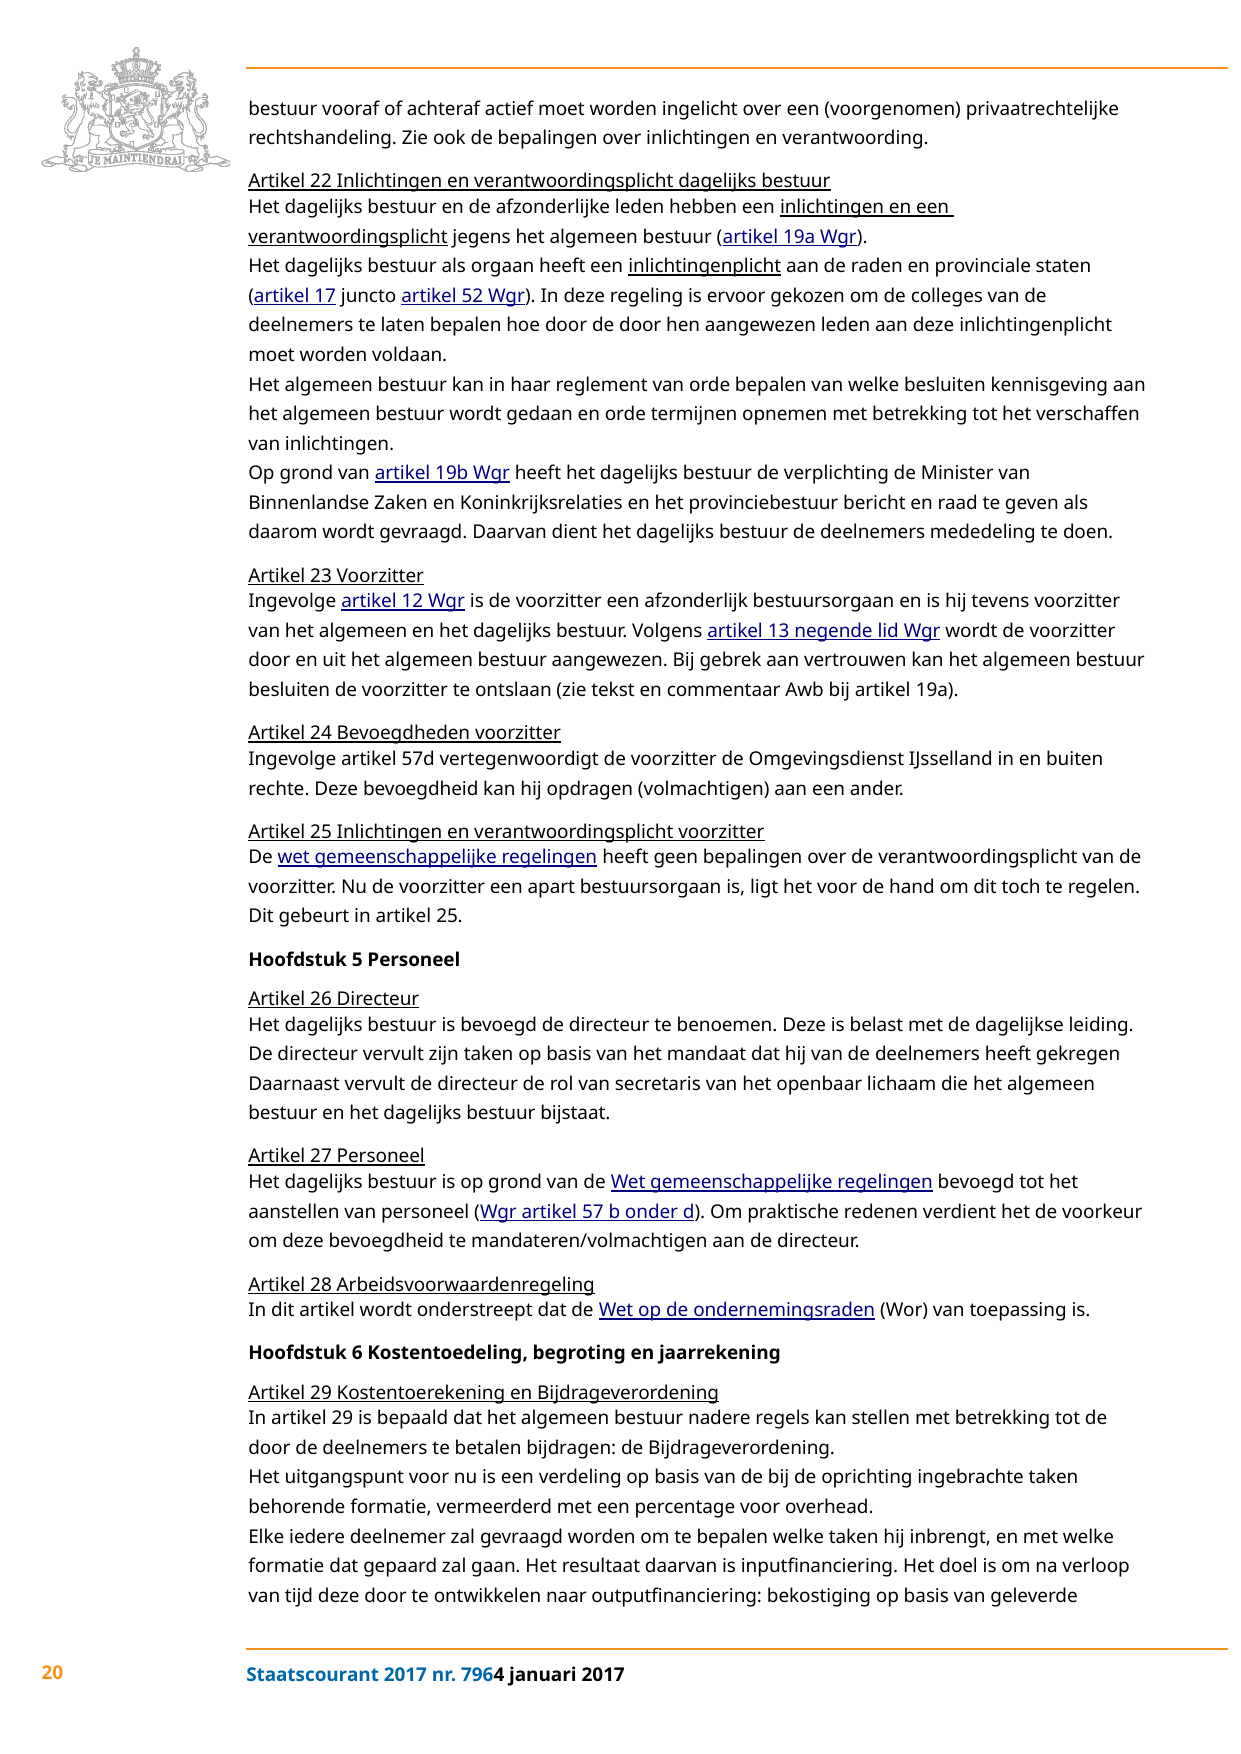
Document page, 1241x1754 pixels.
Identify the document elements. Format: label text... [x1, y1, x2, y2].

text Het dagelijks bestuur is op grond van de Wet gemeenschappelijke regelingen bevoegd tot het aanstellen van personeel (Wgr artikel 57 b onder d). Om praktische redenen verdient het de voorkeur om deze bevoegdheid te mandateren/volmachtigen aan de directeur. [248, 1168, 1152, 1253]
text Artikel 22 Inlichtingen en verantwoordingsplicht dagelijks bestuur [248, 167, 1152, 193]
picture [41, 47, 231, 172]
text In dit artikel wordt onderstreept dat de Wet op de ondernemingsraden (Wor) van toepassing is. [248, 1296, 1152, 1322]
text De wet gemeenschappelijke regelingen heeft geen bepalingen over de verantwoordingsplicht van de voorzitter. Nu de voorzitter een apart bestuursorgaan is, ligt het voor de hand om dit toch te regelen. Dit gebeurt in artikel 25. [248, 843, 1152, 928]
text Ingevolge artikel 57d vertegenwoordigt de voorzitter de Omgevingsdienst IJsselland in en buiten rechte. Deze bevoegdheid kan hij opdragen (volmachtigen) aan een ander. [248, 745, 1152, 800]
text Het dagelijks bestuur is bevoegd de directeur te benoemen. Deze is belast met de dagelijkse leiding. [248, 1011, 1152, 1037]
text Artikel 29 Kostentoerekening en Bijdrageverordening [248, 1379, 1152, 1404]
text Ingevolge artikel 12 Wgr is de voorzitter een afzonderlijk bestuursorgaan en is hij tevens voorzitter van het algemeen en het dagelijks bestuur. Volgens artikel 13 negende lid Wgr wordt de voorzitter door en uit het algemeen bestuur aangewezen. Bij gebrek aan vertrouwen kan het algemeen bestuur besluiten de voorzitter te ontslaan (zie tekst en commentaar Awb bij artikel 19a). [248, 587, 1152, 702]
text Artikel 26 Directeur [248, 985, 1152, 1011]
text Artikel 24 Bevoegdheden voorzitter [248, 719, 1152, 745]
text In artikel 29 is bepaald dat het algemeen bestuur nadere regels kan stellen met betrekking tot de door de deelnemers te betalen bijdragen: de Bijdrageverordening. [248, 1404, 1152, 1460]
text Artikel 25 Inlichtingen en verantwoordingsplicht voorzitter [248, 818, 1152, 843]
text Het dagelijks bestuur en de afzonderlijke leden hebben een inlichtingen en een verantwoordingsplicht jegens het algemeen bestuur (artikel 19a Wgr). [248, 193, 1152, 248]
text Het uitgangspunt voor nu is een verdeling op basis van de bij de oprichting ingebrachte taken behorende formatie, vermeerderd met een percentage voor overhead. [248, 1464, 1152, 1519]
text Het algemeen bestuur kan in haar reglement van orde bepalen van welke besluiten kennisgeving aan het algemeen bestuur wordt gedaan en orde termijnen opnemen met betrekking tot het verschaffen van inlichtingen. [248, 371, 1152, 456]
text Artikel 27 Personeel [248, 1143, 1152, 1168]
text Elke iedere deelnemer zal gevraagd worden om te bepalen welke taken hij inbrengt, en met welke formatie dat gepaard zal gaan. Het resultaat daarvan is inputfinanciering. Het doel is om na verloop van tijd deze door te ontwikkelen naar outputfinanciering: bekostiging op basis van geleverde [248, 1523, 1152, 1608]
text bestuur vooraf of achteraf actief moet worden ingelicht over een (voorgenomen) privaatrechtelijke rechtshandeling. Zie ook de bepalingen over inlichtingen en verantwoording. [248, 95, 1152, 150]
text Op grond van artikel 19b Wgr heeft het dagelijks bestuur de verplichting de Minister van Binnenlandse Zaken en Koninkrijksrelaties en het provinciebestuur bericht en raad te geven als daarom wordt gevraagd. Daarvan dient het dagelijks bestuur de deelnemers mededeling te doen. [248, 459, 1152, 544]
text Artikel 23 Voorzitter [248, 562, 1152, 587]
text Artikel 28 Arbeidsvoorwaardenregeling [248, 1271, 1152, 1296]
text Het dagelijks bestuur als orgaan heeft een inlichtingenplicht aan de raden en provinciale staten (artikel 17 juncto artikel 52 Wgr). In deze regeling is ervoor gekozen om de colleges van de deelnemers te laten bepalen hoe door de door hen aangewezen leden aan deze inlichtingenplicht moet worden voldaan. [248, 252, 1152, 367]
text Hoofdstuk 5 Personeel [248, 946, 1152, 972]
text De directeur vervult zijn taken op basis van het mandaat dat hij van de deelnemers heeft gekregen Daarnaast vervult de directeur de rol van secretaris van het openbaar lichaam die het algemeen bestuur en het dagelijks bestuur bijstaat. [248, 1040, 1152, 1125]
text Hoofdstuk 6 Kostentoedeling, begroting en jaarrekening [248, 1339, 1152, 1365]
